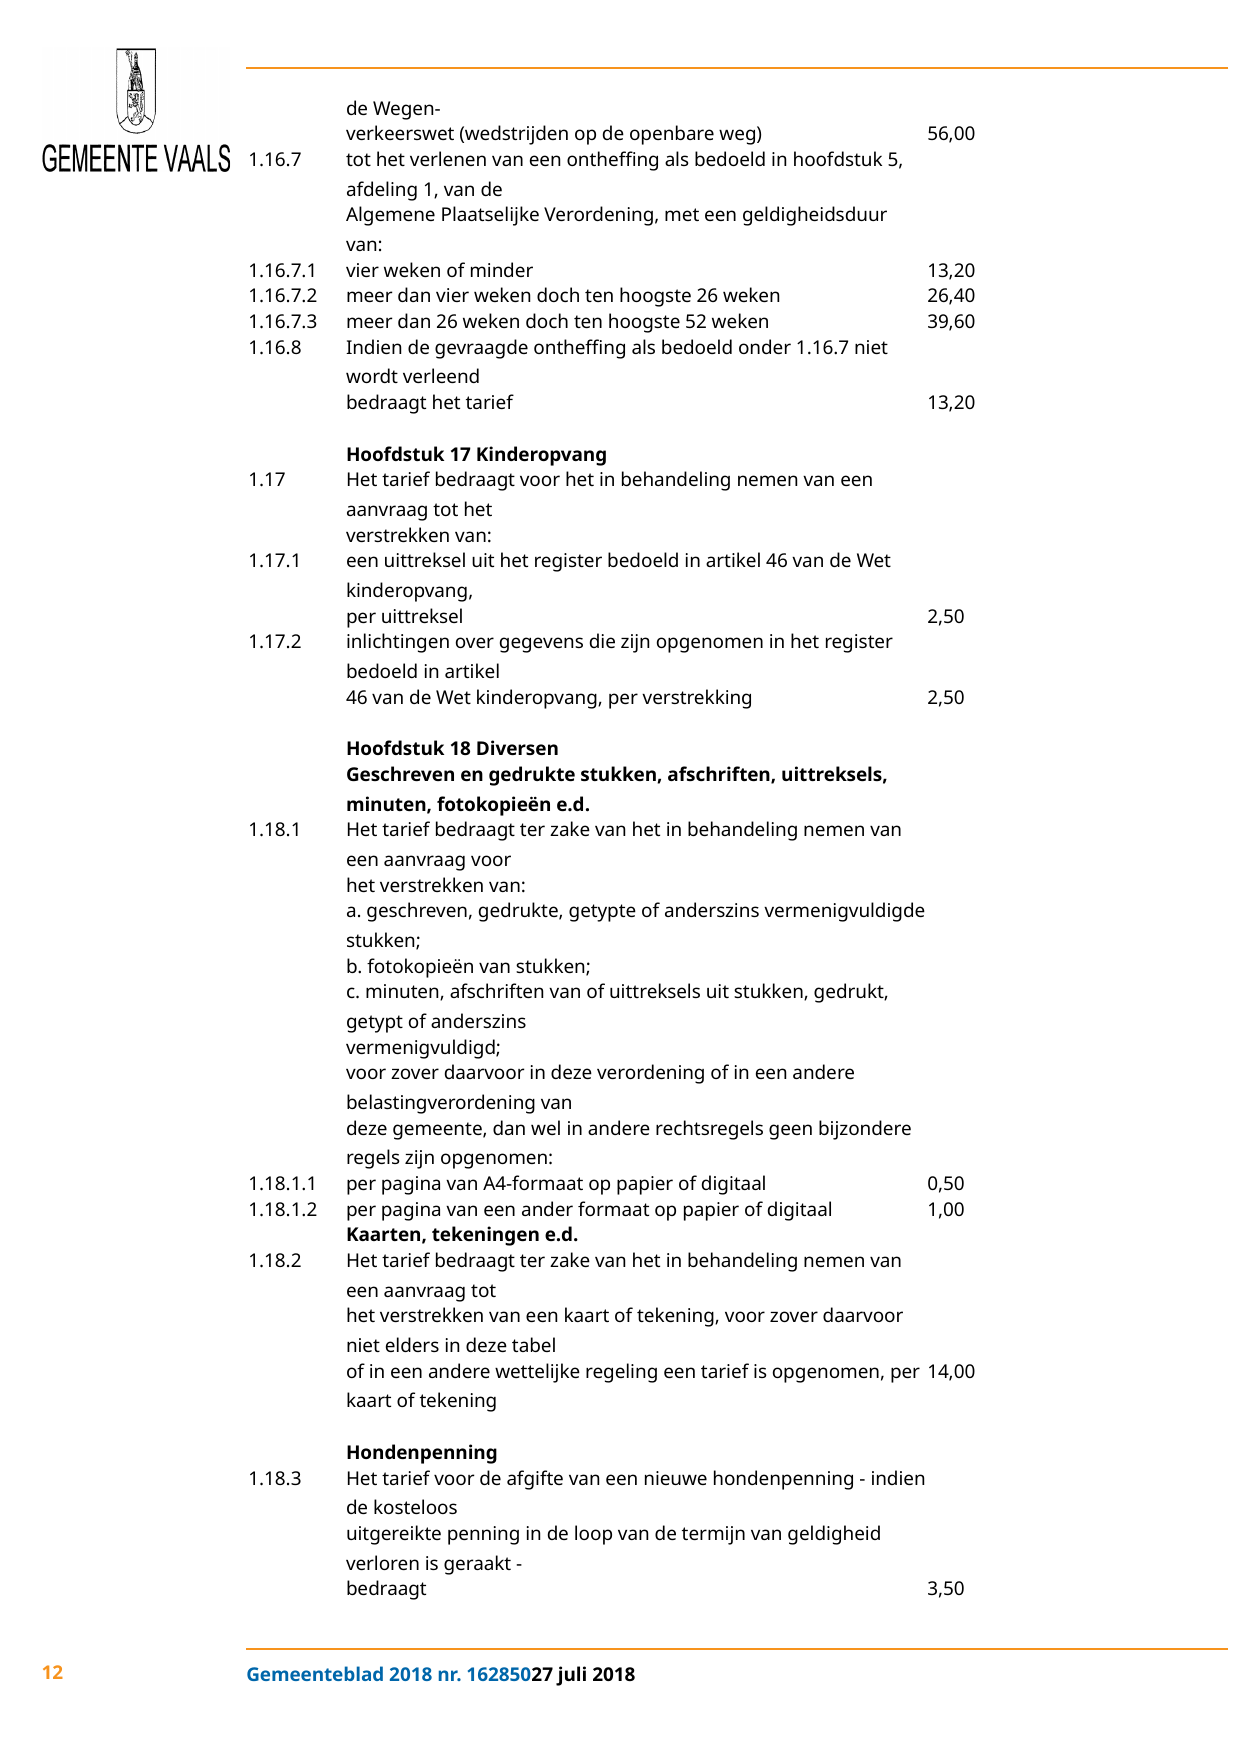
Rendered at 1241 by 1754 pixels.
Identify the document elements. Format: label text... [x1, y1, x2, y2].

table_cell [248, 389, 346, 415]
table_cell 1.18.1.2 [248, 1196, 346, 1222]
table_cell 1.16.7 [248, 146, 346, 202]
table_cell [927, 1115, 1152, 1170]
table_cell voor zover daarvoor in deze verordening of in een andere belastingverordening van [346, 1060, 927, 1115]
table_cell [248, 1303, 346, 1358]
table_cell [927, 1465, 1152, 1520]
table_cell [248, 1520, 346, 1575]
table_cell meer dan vier weken doch ten hoogste 26 weken [346, 283, 927, 308]
table_cell [346, 710, 927, 735]
table_cell 1.16.7.1 [248, 257, 346, 283]
table_cell het verstrekken van: [346, 872, 927, 897]
table_cell per uittreksel [346, 603, 927, 629]
table_cell 1.16.8 [248, 334, 346, 389]
table_cell [248, 953, 346, 978]
table_cell Het tarief voor de afgifte van een nieuwe hondenpenning - indien de kosteloos [346, 1465, 927, 1520]
table_cell [248, 1413, 346, 1439]
table_cell [248, 1358, 346, 1413]
table_cell uitgereikte penning in de loop van de termijn van geldigheid verloren is geraakt - [346, 1520, 927, 1575]
table_cell 14,00 [927, 1358, 1152, 1413]
table_cell [248, 603, 346, 629]
table_cell 2,50 [927, 684, 1152, 710]
table_cell [927, 202, 1152, 257]
table_cell Algemene Plaatselijke Verordening, met een geldigheidsduur van: [346, 202, 927, 257]
table_cell vier weken of minder [346, 257, 927, 283]
table_cell 1.18.3 [248, 1465, 346, 1520]
table_cell Het tarief bedraagt voor het in behandeling nemen van een aanvraag tot het [346, 467, 927, 522]
table_cell [248, 1575, 346, 1601]
table_cell [927, 735, 1152, 761]
table_cell vermenigvuldigd; [346, 1034, 927, 1059]
table_cell [248, 898, 346, 953]
table_cell [927, 761, 1152, 816]
table_cell 1.16.7.2 [248, 283, 346, 308]
table_cell Het tarief bedraagt ter zake van het in behandeling nemen van een aanvraag voor [346, 816, 927, 872]
table_cell verstrekken van: [346, 522, 927, 548]
table_cell [248, 1034, 346, 1059]
table_cell [248, 121, 346, 146]
table_cell [927, 522, 1152, 548]
table_cell 1.16.7.3 [248, 308, 346, 334]
table_cell [248, 441, 346, 467]
table_cell [927, 1413, 1152, 1439]
table_cell [927, 816, 1152, 872]
table_cell 39,60 [927, 308, 1152, 334]
table_cell [248, 1060, 346, 1115]
table_cell [248, 872, 346, 897]
table_cell a. geschreven, gedrukte, getypte of anderszins vermenigvuldigde stukken; [346, 898, 927, 953]
picture [41, 47, 231, 172]
table_cell 46 van de Wet kinderopvang, per verstrekking [346, 684, 927, 710]
table_cell 1.18.2 [248, 1248, 346, 1303]
table_cell [927, 1060, 1152, 1115]
table_cell 1.17.1 [248, 548, 346, 603]
table_cell 1.18.1.1 [248, 1170, 346, 1196]
table_cell meer dan 26 weken doch ten hoogste 52 weken [346, 308, 927, 334]
table_cell deze gemeente, dan wel in andere rechtsregels geen bijzondere regels zijn opgenomen: [346, 1115, 927, 1170]
table_cell 56,00 [927, 121, 1152, 146]
table_cell [248, 1222, 346, 1247]
table_cell bedraagt het tarief [346, 389, 927, 415]
table_cell b. fotokopieën van stukken; [346, 953, 927, 978]
table_cell [927, 979, 1152, 1034]
table_cell 26,40 [927, 283, 1152, 308]
table_cell [927, 95, 1152, 121]
table_cell Kaarten, tekeningen e.d. [346, 1222, 927, 1247]
table_cell [927, 1303, 1152, 1358]
table_cell [927, 467, 1152, 522]
table_cell [248, 735, 346, 761]
table_cell [927, 415, 1152, 441]
table_cell [927, 872, 1152, 897]
table_cell [927, 441, 1152, 467]
table_cell Hondenpenning [346, 1439, 927, 1465]
table_cell [248, 415, 346, 441]
table_cell [248, 979, 346, 1034]
table_cell verkeerswet (wedstrijden op de openbare weg) [346, 121, 927, 146]
table_cell [248, 1115, 346, 1170]
table_cell [927, 710, 1152, 735]
table_cell per pagina van een ander formaat op papier of digitaal [346, 1196, 927, 1222]
table_cell Hoofdstuk 18 Diversen [346, 735, 927, 761]
table_cell [927, 1520, 1152, 1575]
table_cell 13,20 [927, 389, 1152, 415]
table_cell [927, 146, 1152, 202]
table_cell 1.18.1 [248, 816, 346, 872]
table_cell Geschreven en gedrukte stukken, afschriften, uittreksels, minuten, fotokopieën e.d. [346, 761, 927, 816]
table_cell [248, 761, 346, 816]
table_cell [346, 415, 927, 441]
table_cell Indien de gevraagde ontheffing als bedoeld onder 1.16.7 niet wordt verleend [346, 334, 927, 389]
table_cell 1.17.2 [248, 629, 346, 684]
table_cell [248, 522, 346, 548]
table_cell [927, 334, 1152, 389]
table_cell inlichtingen over gegevens die zijn opgenomen in het register bedoeld in artikel [346, 629, 927, 684]
table_cell Het tarief bedraagt ter zake van het in behandeling nemen van een aanvraag tot [346, 1248, 927, 1303]
table_cell tot het verlenen van een ontheffing als bedoeld in hoofdstuk 5, afdeling 1, van de [346, 146, 927, 202]
table_cell bedraagt [346, 1575, 927, 1601]
table_cell 3,50 [927, 1575, 1152, 1601]
table_cell c. minuten, afschriften van of uittreksels uit stukken, gedrukt, getypt of anderszins [346, 979, 927, 1034]
table_cell [927, 1034, 1152, 1059]
table_cell 0,50 [927, 1170, 1152, 1196]
table_cell [346, 1413, 927, 1439]
table_cell [927, 629, 1152, 684]
table_cell [927, 548, 1152, 603]
table_cell 1.17 [248, 467, 346, 522]
table_cell [927, 1439, 1152, 1465]
table_cell of in een andere wettelijke regeling een tarief is opgenomen, per kaart of tekening [346, 1358, 927, 1413]
table_cell de Wegen- [346, 95, 927, 121]
table_cell [248, 95, 346, 121]
table_cell [927, 898, 1152, 953]
table_cell Hoofdstuk 17 Kinderopvang [346, 441, 927, 467]
table_cell [248, 710, 346, 735]
table_cell [927, 1222, 1152, 1247]
table_cell [248, 202, 346, 257]
table_cell [927, 1248, 1152, 1303]
table_cell een uittreksel uit het register bedoeld in artikel 46 van de Wet kinderopvang, [346, 548, 927, 603]
table_cell [927, 953, 1152, 978]
table_cell [248, 684, 346, 710]
table_cell 2,50 [927, 603, 1152, 629]
table_cell 13,20 [927, 257, 1152, 283]
table_cell [248, 1439, 346, 1465]
table_cell het verstrekken van een kaart of tekening, voor zover daarvoor niet elders in deze tabel [346, 1303, 927, 1358]
table_cell per pagina van A4-formaat op papier of digitaal [346, 1170, 927, 1196]
table_cell 1,00 [927, 1196, 1152, 1222]
